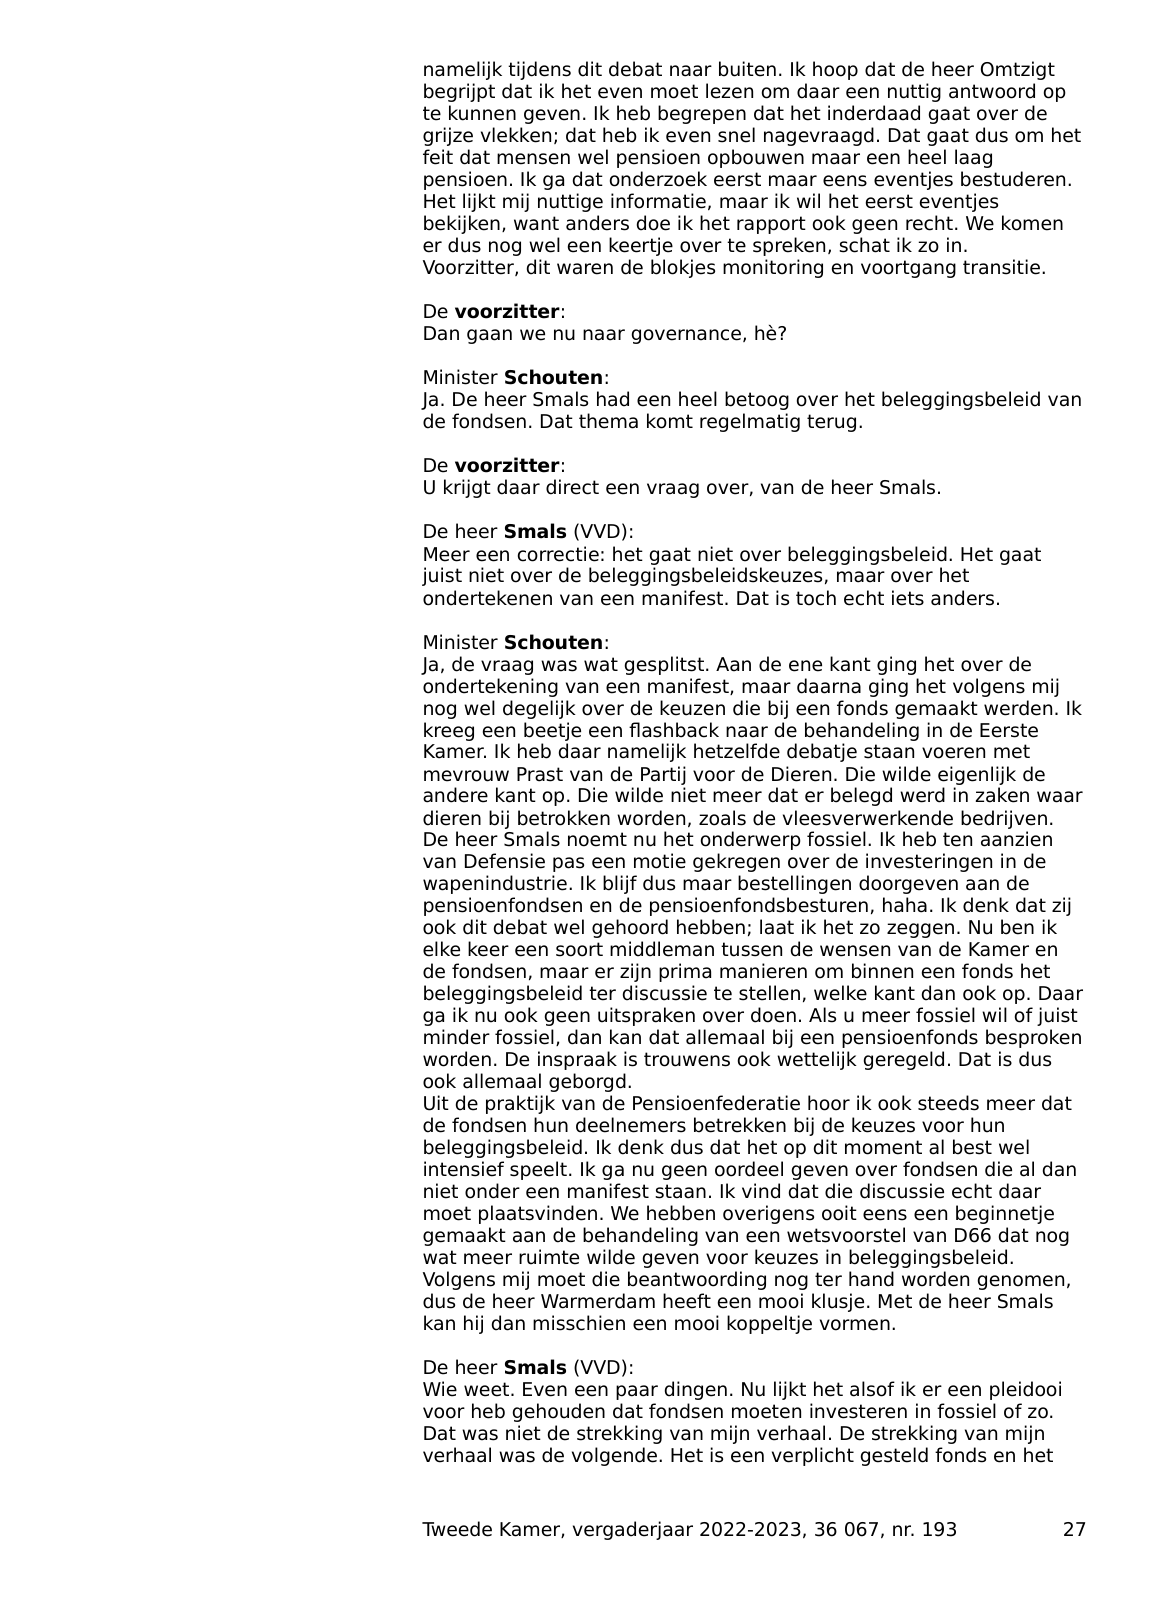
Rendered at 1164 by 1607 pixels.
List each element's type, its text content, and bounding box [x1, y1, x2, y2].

text Meer een correctie: het gaat niet over beleggingsbeleid. Het gaat juist niet over de beleggingsbeleidskeuzes, maar over het ondertekenen van een manifest. Dat is toch echt iets anders. [422, 543, 1087, 609]
text De heer Smals (VVD): [422, 1357, 1087, 1379]
text Ja, de vraag was wat gesplitst. Aan de ene kant ging het over de ondertekening van een manifest, maar daarna ging het volgens mij nog wel degelijk over de keuzen die bij een fonds gemaakt werden. Ik kreeg een beetje een flashback naar de behandeling in de Eerste Kamer. Ik heb daar namelijk hetzelfde debatje staan voeren met mevrouw Prast van de Partij voor de Dieren. Die wilde eigenlijk de andere kant op. Die wilde niet meer dat er belegd werd in zaken waar dieren bij betrokken worden, zoals de vleesverwerkende bedrijven. De heer Smals noemt nu het onderwerp fossiel. Ik heb ten aanzien van Defensie pas een motie gekregen over de investeringen in de wapenindustrie. Ik blijf dus maar bestellingen doorgeven aan de pensioenfondsen en de pensioenfondsbesturen, haha. Ik denk dat zij ook dit debat wel gehoord hebben; laat ik het zo zeggen. Nu ben ik elke keer een soort middleman tussen de wensen van de Kamer en de fondsen, maar er zijn prima manieren om binnen een fonds het beleggingsbeleid ter discussie te stellen, welke kant dan ook op. Daar ga ik nu ook geen uitspraken over doen. Als u meer fossiel wil of juist minder fossiel, dan kan dat allemaal bij een pensioenfonds besproken worden. De inspraak is trouwens ook wettelijk geregeld. Dat is dus ook allemaal geborgd. [422, 653, 1087, 1093]
text Minister Schouten: [422, 632, 1087, 653]
text De voorzitter: [422, 301, 1087, 323]
text Minister Schouten: [422, 367, 1087, 389]
text namelijk tijdens dit debat naar buiten. Ik hoop dat de heer Omtzigt begrijpt dat ik het even moet lezen om daar een nuttig antwoord op te kunnen geven. Ik heb begrepen dat het inderdaad gaat over de grijze vlekken; dat heb ik even snel nagevraagd. Dat gaat dus om het feit dat mensen wel pensioen opbouwen maar een heel laag pensioen. Ik ga dat onderzoek eerst maar eens eventjes bestuderen. Het lijkt mij nuttige informatie, maar ik wil het eerst eventjes bekijken, want anders doe ik het rapport ook geen recht. We komen er dus nog wel een keertje over te spreken, schat ik zo in. [422, 59, 1087, 257]
text Ja. De heer Smals had een heel betoog over het beleggingsbeleid van de fondsen. Dat thema komt regelmatig terug. [422, 389, 1087, 433]
text Wie weet. Even een paar dingen. Nu lijkt het alsof ik er een pleidooi voor heb gehouden dat fondsen moeten investeren in fossiel of zo. Dat was niet de strekking van mijn verhaal. De strekking van mijn verhaal was de volgende. Het is een verplicht gesteld fonds en het [422, 1379, 1087, 1467]
text Dan gaan we nu naar governance, hè? [422, 323, 1087, 345]
text Voorzitter, dit waren de blokjes monitoring en voortgang transitie. [422, 257, 1087, 279]
text De heer Smals (VVD): [422, 521, 1087, 543]
text De voorzitter: [422, 455, 1087, 477]
text Uit de praktijk van de Pensioenfederatie hoor ik ook steeds meer dat de fondsen hun deelnemers betrekken bij de keuzes voor hun beleggingsbeleid. Ik denk dus dat het op dit moment al best wel intensief speelt. Ik ga nu geen oordeel geven over fondsen die al dan niet onder een manifest staan. Ik vind dat die discussie echt daar moet plaatsvinden. We hebben overigens ooit eens een beginnetje gemaakt aan de behandeling van een wetsvoorstel van D66 dat nog wat meer ruimte wilde geven voor keuzes in beleggingsbeleid. Volgens mij moet die beantwoording nog ter hand worden genomen, dus de heer Warmerdam heeft een mooi klusje. Met de heer Smals kan hij dan misschien een mooi koppeltje vormen. [422, 1093, 1087, 1335]
text U krijgt daar direct een vraag over, van de heer Smals. [422, 477, 1087, 499]
